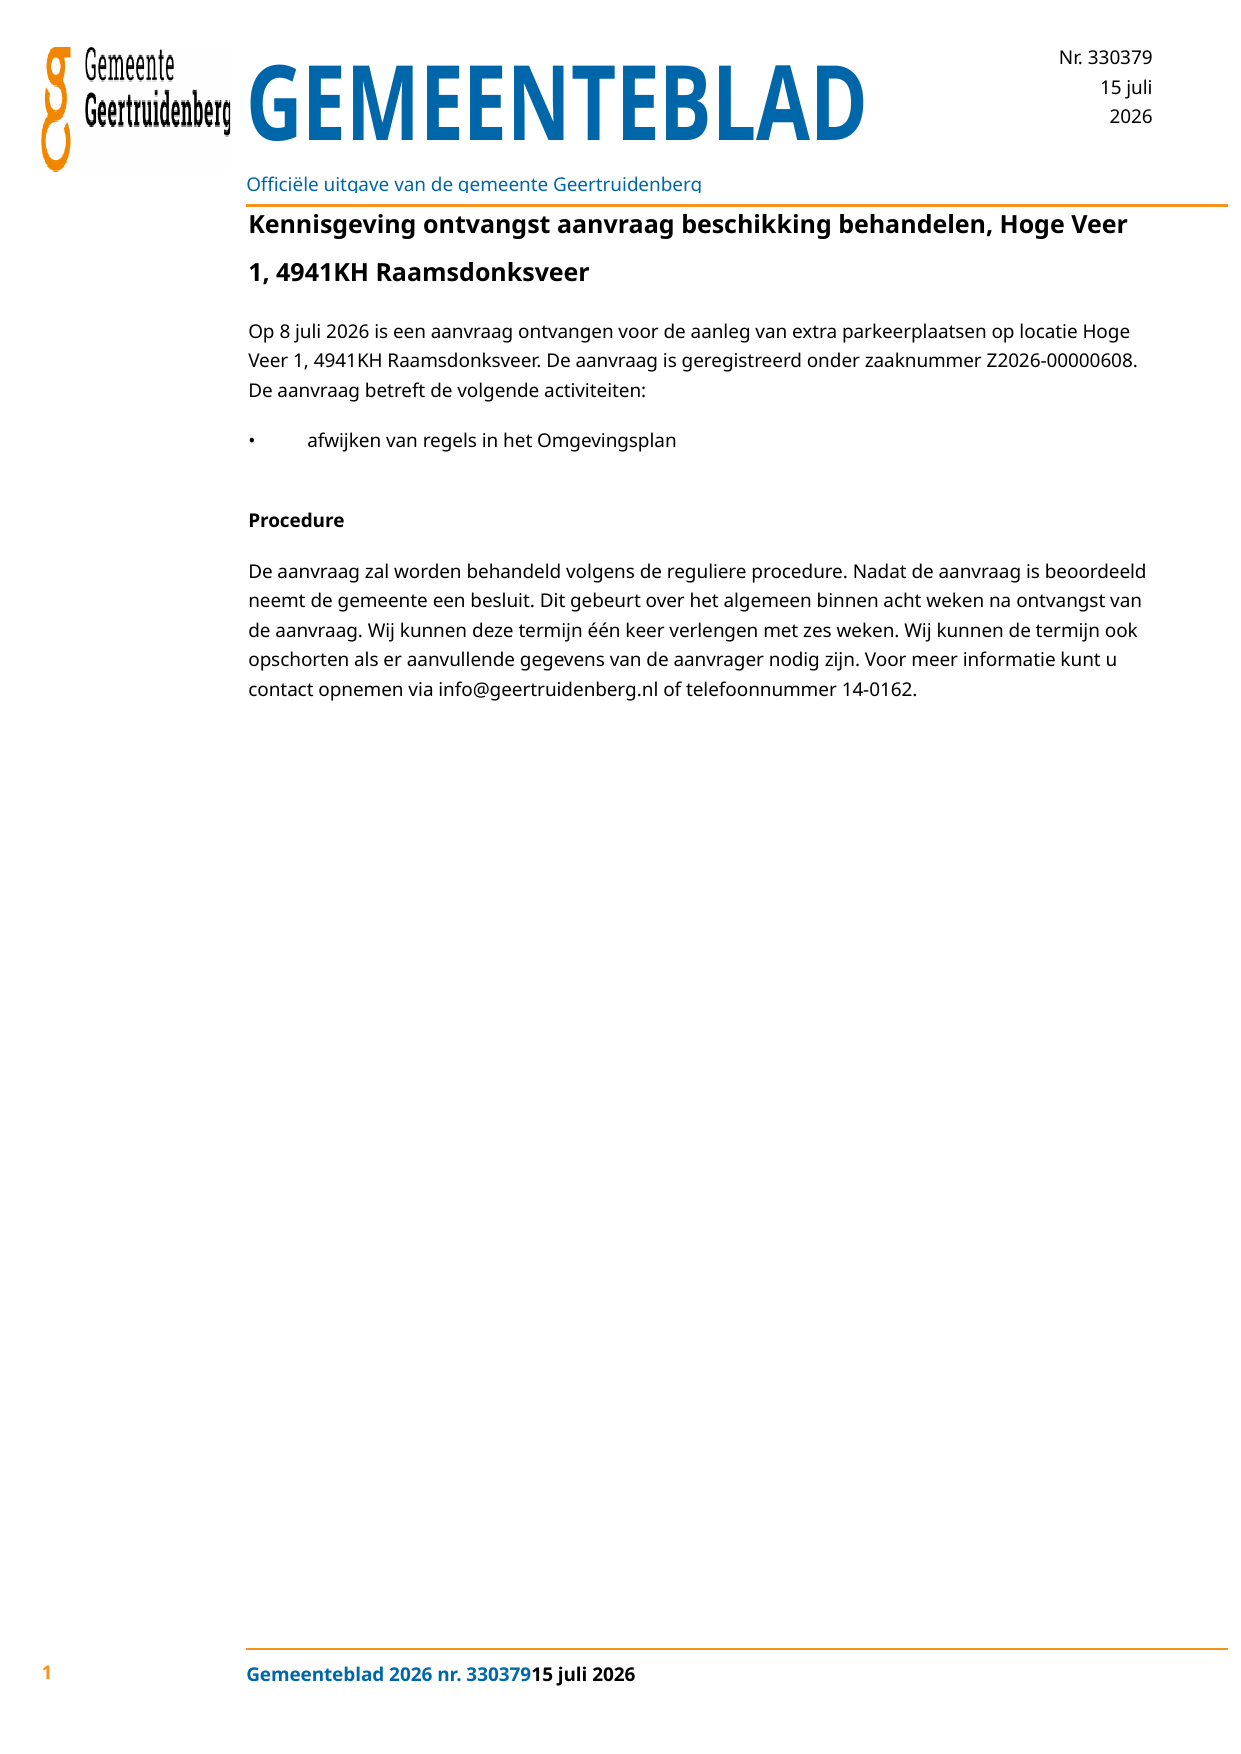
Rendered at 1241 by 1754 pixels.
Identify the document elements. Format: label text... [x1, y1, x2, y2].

text Op 8 juli 2026 is een aanvraag ontvangen voor de aanleg van extra parkeerplaatsen op locatie Hoge Veer 1, 4941KH Raamsdonksveer. De aanvraag is geregistreerd onder zaaknummer Z2026-00000608. De aanvraag betreft de volgende activiteiten: [248, 318, 1152, 403]
picture [41, 47, 231, 172]
list afwijken van regels in het Omgevingsplan [248, 427, 1152, 453]
text De aanvraag zal worden behandeld volgens de reguliere procedure. Nadat de aanvraag is beoordeeld neemt de gemeente een besluit. Dit gebeurt over het algemeen binnen acht weken na ontvangst van de aanvraag. Wij kunnen deze termijn één keer verlengen met zes weken. Wij kunnen de termijn ook opschorten als er aanvullende gegevens van de aanvrager nodig zijn. Voor meer informatie kunt u contact opnemen via info@geertruidenberg.nl of telefoonnummer 14-0162. [248, 558, 1152, 702]
text Kennisgeving ontvangst aanvraag beschikking behandelen, Hoge Veer 1, 4941KH Raamsdonksveer [248, 207, 1152, 288]
text Procedure [248, 507, 1152, 533]
